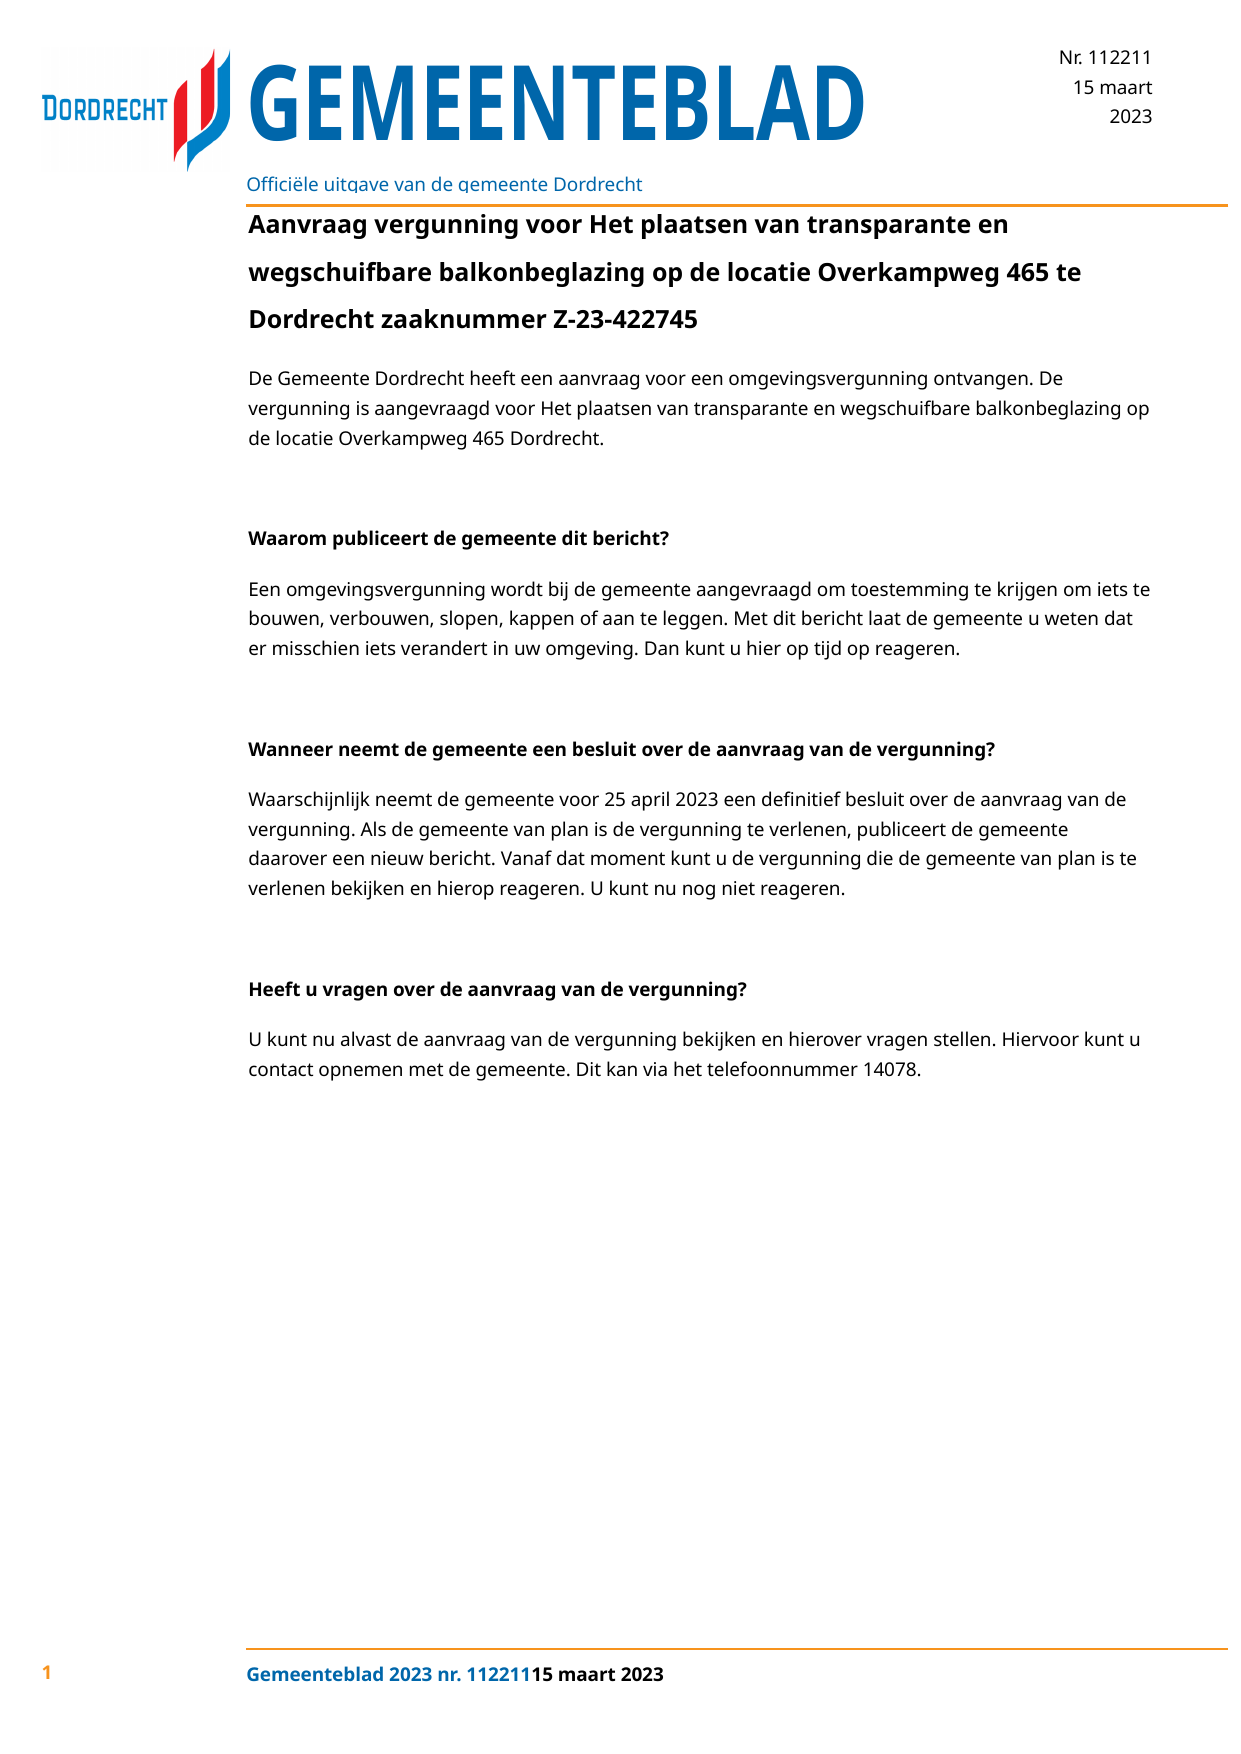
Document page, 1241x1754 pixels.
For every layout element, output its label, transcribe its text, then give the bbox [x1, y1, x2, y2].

text U kunt nu alvast de aanvraag van de vergunning bekijken en hierover vragen stellen. Hiervoor kunt u contact opnemen met de gemeente. Dit kan via het telefoonnummer 14078. [248, 1026, 1152, 1082]
text Heeft u vragen over de aanvraag van de vergunning? [248, 976, 1152, 1002]
text Aanvraag vergunning voor Het plaatsen van transparante en wegschuifbare balkonbeglazing op de locatie Overkampweg 465 te Dordrecht zaaknummer Z-23-422745 [248, 207, 1152, 336]
picture [41, 47, 231, 172]
text Wanneer neemt de gemeente een besluit over de aanvraag van de vergunning? [248, 736, 1152, 762]
text Waarom publiceert de gemeente dit bericht? [248, 526, 1152, 551]
text De Gemeente Dordrecht heeft een aanvraag voor een omgevingsvergunning ontvangen. De vergunning is aangevraagd voor Het plaatsen van transparante en wegschuifbare balkonbeglazing op de locatie Overkampweg 465 Dordrecht. [248, 366, 1152, 450]
text Een omgevingsvergunning wordt bij de gemeente aangevraagd om toestemming te krijgen om iets te bouwen, verbouwen, slopen, kappen of aan te leggen. Met dit bericht laat de gemeente u weten dat er misschien iets verandert in uw omgeving. Dan kunt u hier op tijd op reageren. [248, 576, 1152, 661]
text Waarschijnlijk neemt de gemeente voor 25 april 2023 een definitief besluit over de aanvraag van de vergunning. Als de gemeente van plan is de vergunning te verlenen, publiceert de gemeente daarover een nieuw bericht. Vanaf dat moment kunt u de vergunning die de gemeente van plan is te verlenen bekijken en hierop reageren. U kunt nu nog niet reageren. [248, 786, 1152, 901]
